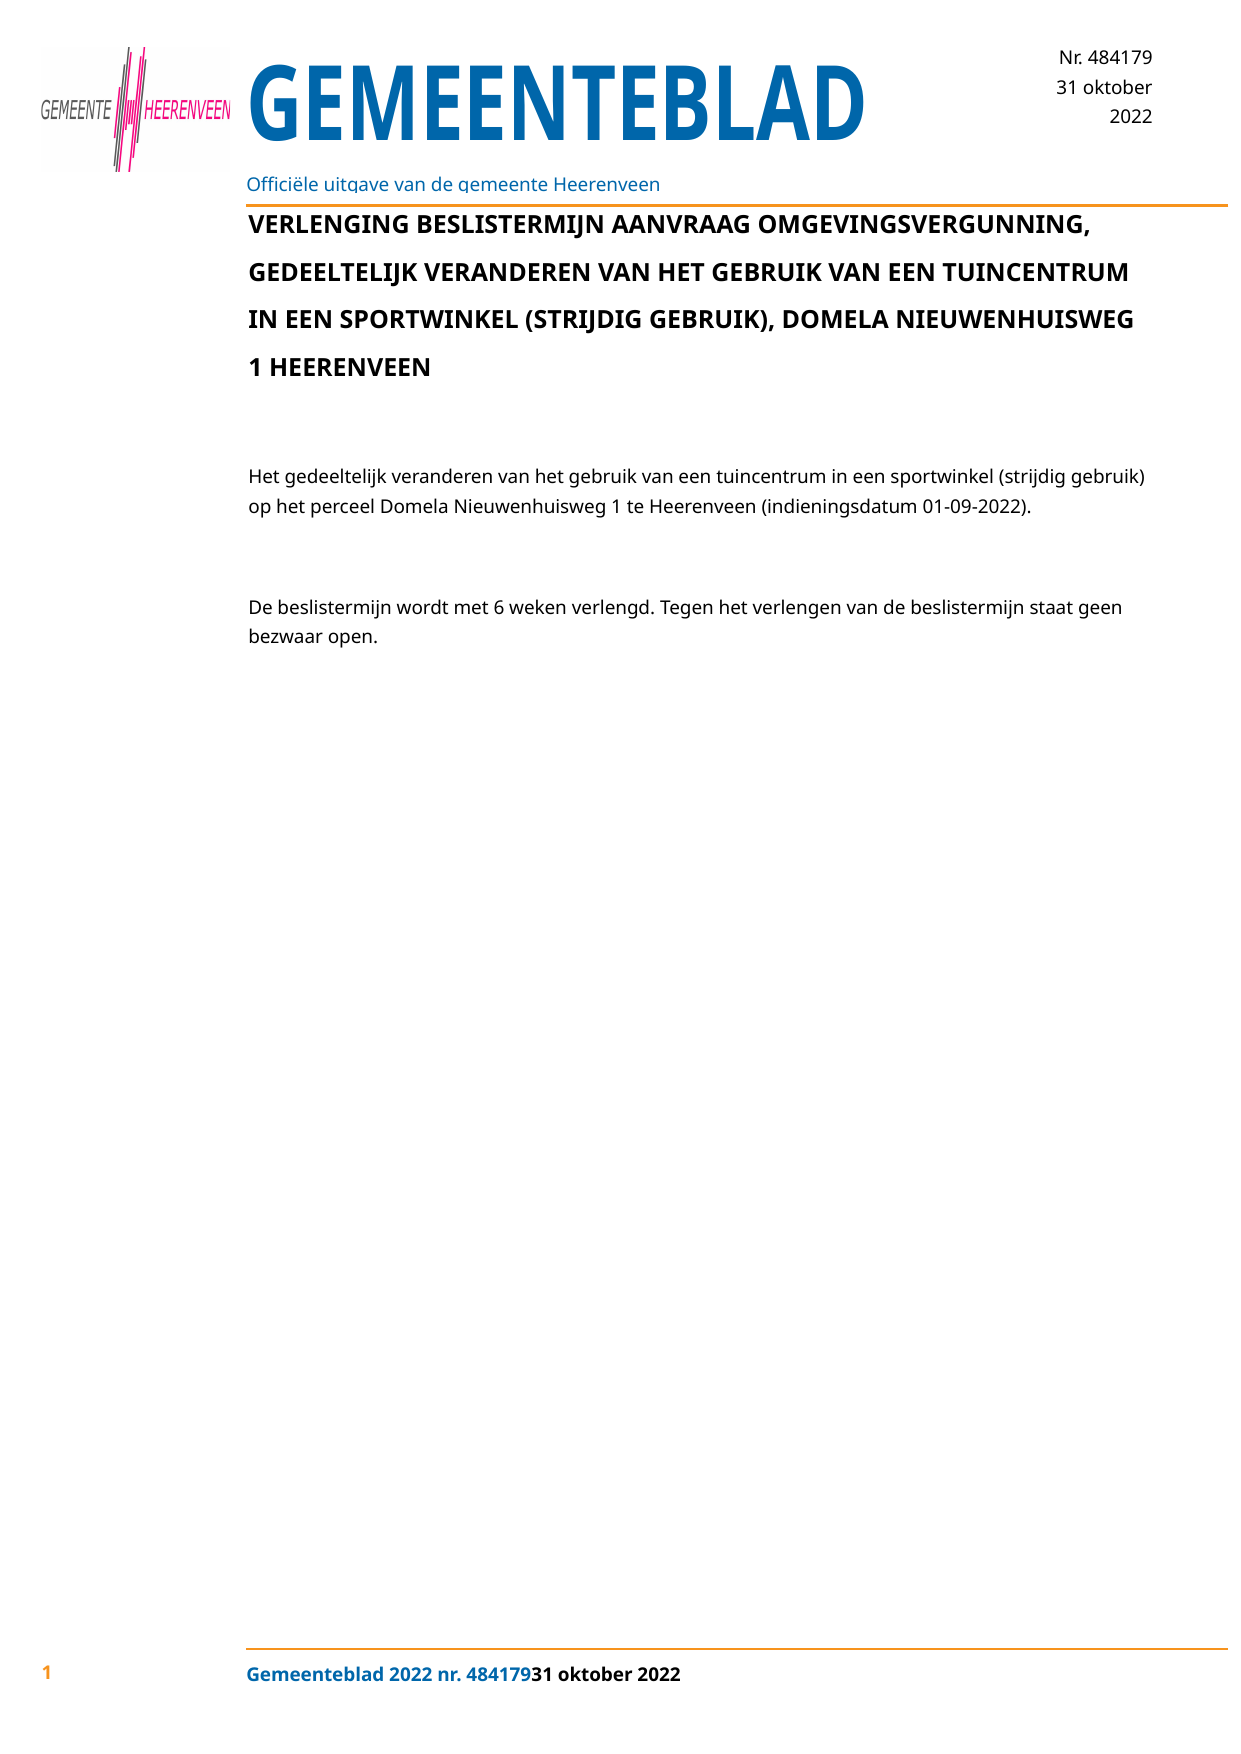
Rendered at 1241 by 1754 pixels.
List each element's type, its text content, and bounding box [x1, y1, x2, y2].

text Het gedeeltelijk veranderen van het gebruik van een tuincentrum in een sportwinkel (strijdig gebruik) op het perceel Domela Nieuwenhuisweg 1 te Heerenveen (indieningsdatum 01-09-2022). [248, 463, 1152, 519]
text De beslistermijn wordt met 6 weken verlengd. Tegen het verlengen van de beslistermijn staat geen bezwaar open. [248, 594, 1152, 649]
picture [41, 47, 231, 172]
text VERLENGING BESLISTERMIJN AANVRAAG OMGEVINGSVERGUNNING, GEDEELTELIJK VERANDEREN VAN HET GEBRUIK VAN EEN TUINCENTRUM IN EEN SPORTWINKEL (STRIJDIG GEBRUIK), DOMELA NIEUWENHUISWEG 1 HEERENVEEN [248, 207, 1152, 384]
